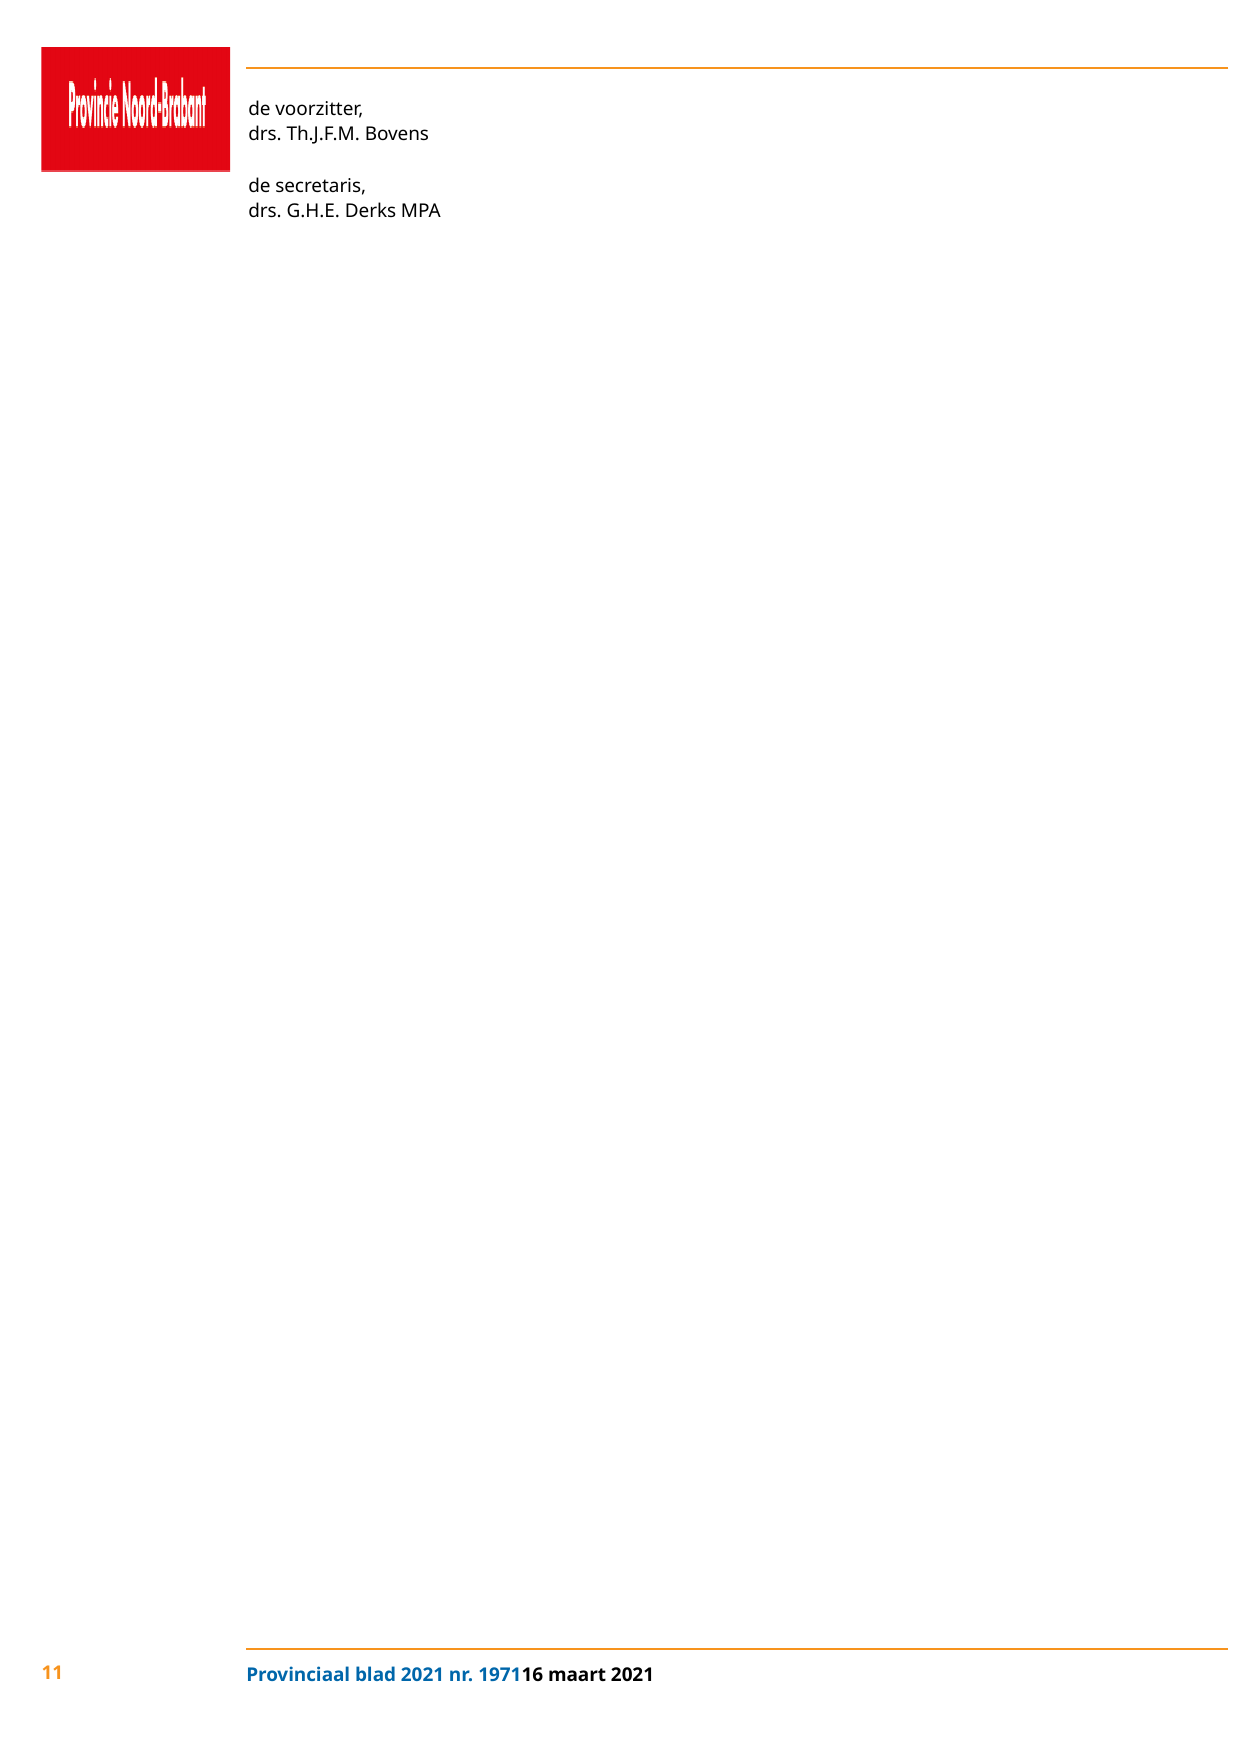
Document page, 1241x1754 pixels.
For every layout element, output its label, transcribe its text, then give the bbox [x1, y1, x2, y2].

picture [41, 47, 231, 172]
text drs. Th.J.F.M. Bovens [248, 121, 1152, 146]
text drs. G.H.E. Derks MPA [248, 198, 1152, 223]
text de secretaris, [248, 172, 1152, 198]
text de voorzitter, [248, 95, 1152, 121]
